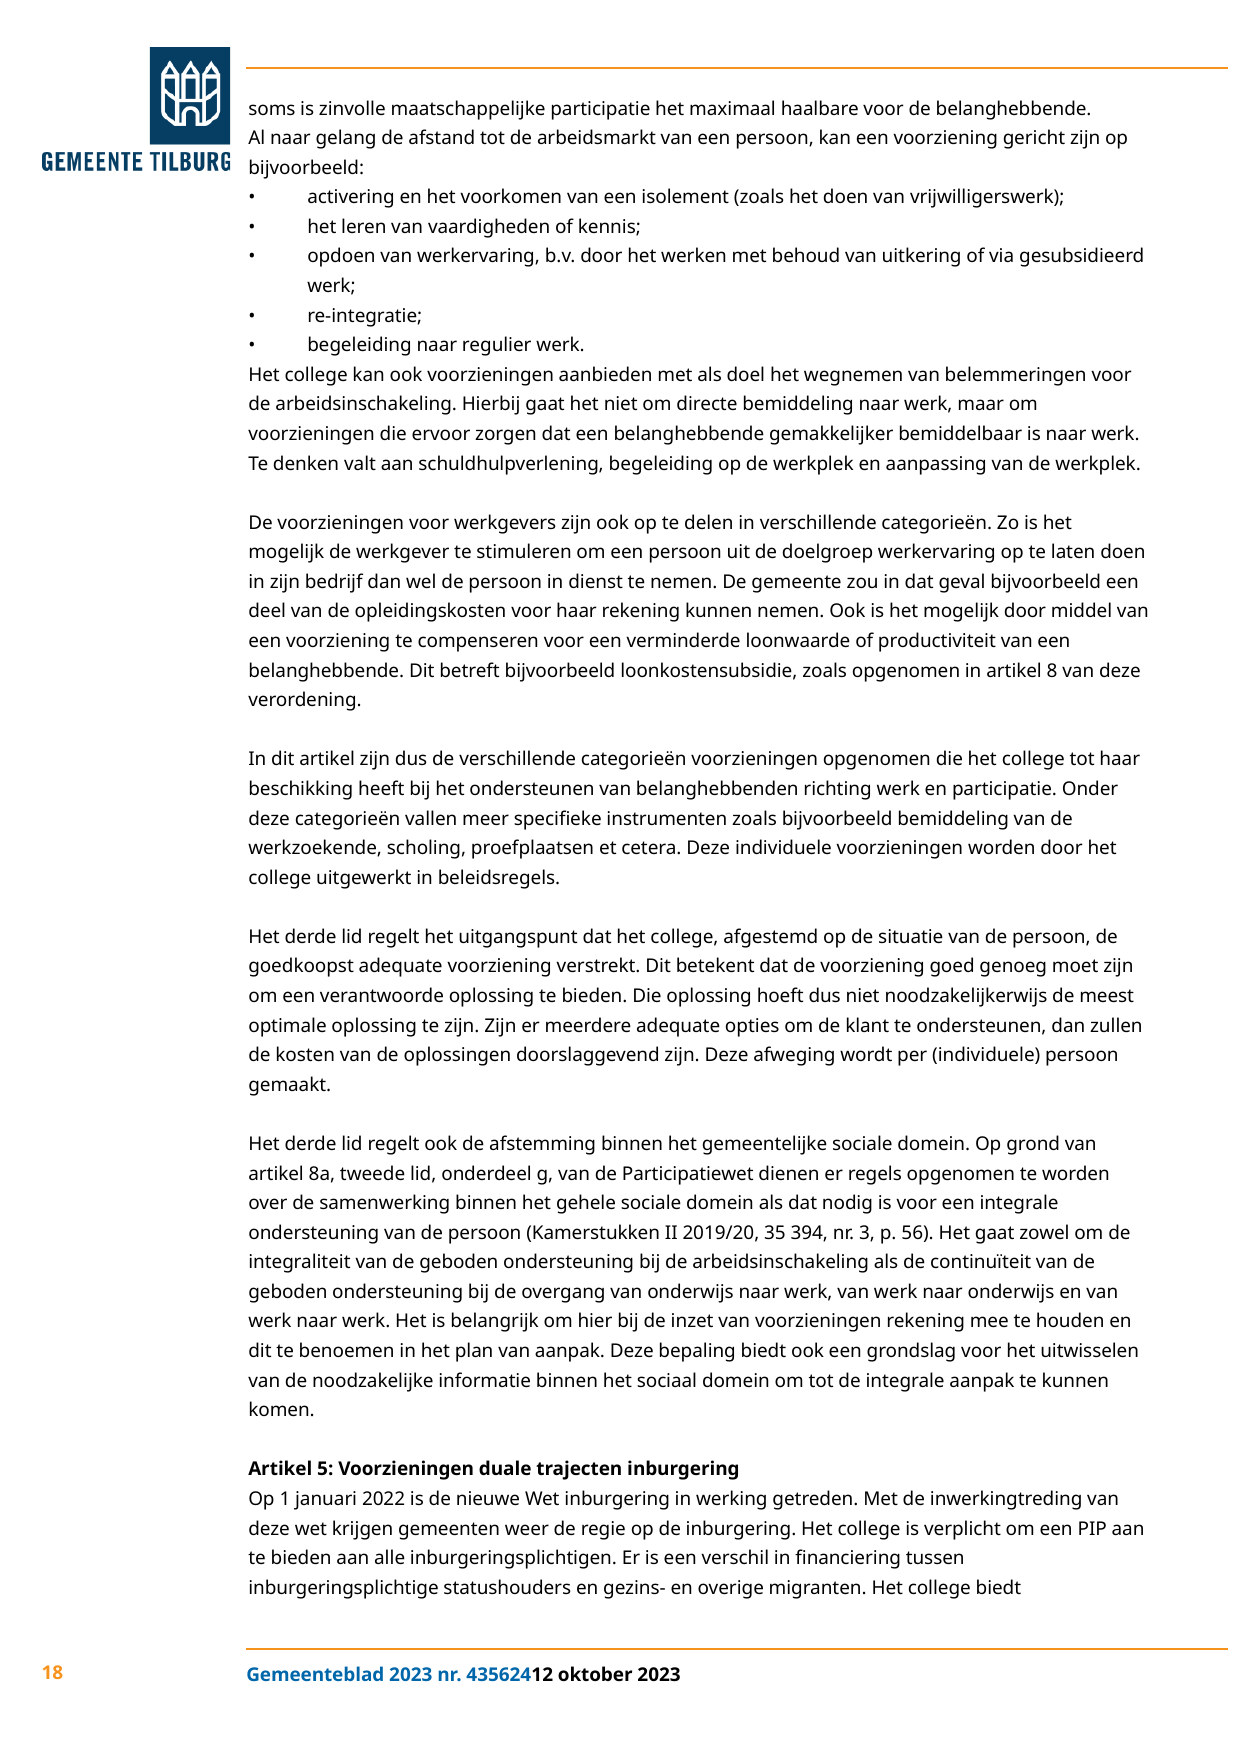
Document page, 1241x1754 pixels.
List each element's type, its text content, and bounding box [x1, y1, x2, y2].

picture [41, 47, 231, 172]
text Het derde lid regelt het uitgangspunt dat het college, afgestemd op de situatie van de persoon, de goedkoopst adequate voorziening verstrekt. Dit betekent dat de voorziening goed genoeg moet zijn om een verantwoorde oplossing te bieden. Die oplossing hoeft dus niet noodzakelijkerwijs de meest optimale oplossing te zijn. Zijn er meerdere adequate opties om de klant te ondersteunen, dan zullen de kosten van de oplossingen doorslaggevend zijn. Deze afweging wordt per (individuele) persoon gemaakt. [248, 923, 1152, 1097]
list het leren van vaardigheden of kennis; [248, 213, 1152, 239]
text Op 1 januari 2022 is de nieuwe Wet inburgering in werking getreden. Met de inwerkingtreding van deze wet krijgen gemeenten weer de regie op de inburgering. Het college is verplicht om een PIP aan te bieden aan alle inburgeringsplichtigen. Er is een verschil in financiering tussen inburgeringsplichtige statushouders en gezins- en overige migranten. Het college biedt [248, 1485, 1152, 1600]
text Al naar gelang de afstand tot de arbeidsmarkt van een persoon, kan een voorziening gericht zijn op bijvoorbeeld: [248, 124, 1152, 180]
list begeleiding naar regulier werk. [248, 331, 1152, 357]
list opdoen van werkervaring, b.v. door het werken met behoud van uitkering of via gesubsidieerd werk; [248, 243, 1152, 298]
list re-integratie; [248, 302, 1152, 328]
text De voorzieningen voor werkgevers zijn ook op te delen in verschillende categorieën. Zo is het mogelijk de werkgever te stimuleren om een persoon uit de doelgroep werkervaring op te laten doen in zijn bedrijf dan wel de persoon in dienst te nemen. De gemeente zou in dat geval bijvoorbeeld een deel van de opleidingskosten voor haar rekening kunnen nemen. Ook is het mogelijk door middel van een voorziening te compenseren voor een verminderde loonwaarde of productiviteit van een belanghebbende. Dit betreft bijvoorbeeld loonkostensubsidie, zoals opgenomen in artikel 8 van deze verordening. [248, 509, 1152, 712]
text Het derde lid regelt ook de afstemming binnen het gemeentelijke sociale domein. Op grond van artikel 8a, tweede lid, onderdeel g, van de Participatiewet dienen er regels opgenomen te worden over de samenwerking binnen het gehele sociale domein als dat nodig is voor een integrale ondersteuning van de persoon (Kamerstukken II 2019/20, 35 394, nr. 3, p. 56). Het gaat zowel om de integraliteit van de geboden ondersteuning bij de arbeidsinschakeling als de continuïteit van de geboden ondersteuning bij de overgang van onderwijs naar werk, van werk naar onderwijs en van werk naar werk. Het is belangrijk om hier bij de inzet van voorzieningen rekening mee te houden en dit te benoemen in het plan van aanpak. Deze bepaling biedt ook een grondslag voor het uitwisselen van de noodzakelijke informatie binnen het sociaal domein om tot de integrale aanpak te kunnen komen. [248, 1130, 1152, 1422]
text Artikel 5: Voorzieningen duale trajecten inburgering [248, 1456, 1152, 1481]
text soms is zinvolle maatschappelijke participatie het maximaal haalbare voor de belanghebbende. [248, 95, 1152, 121]
list activering en het voorkomen van een isolement (zoals het doen van vrijwilligerswerk); [248, 183, 1152, 209]
text In dit artikel zijn dus de verschillende categorieën voorzieningen opgenomen die het college tot haar beschikking heeft bij het ondersteunen van belanghebbenden richting werk en participatie. Onder deze categorieën vallen meer specifieke instrumenten zoals bijvoorbeeld bemiddeling van de werkzoekende, scholing, proefplaatsen et cetera. Deze individuele voorzieningen worden door het college uitgewerkt in beleidsregels. [248, 746, 1152, 890]
text Het college kan ook voorzieningen aanbieden met als doel het wegnemen van belemmeringen voor de arbeidsinschakeling. Hierbij gaat het niet om directe bemiddeling naar werk, maar om voorzieningen die ervoor zorgen dat een belanghebbende gemakkelijker bemiddelbaar is naar werk. Te denken valt aan schuldhulpverlening, begeleiding op de werkplek en aanpassing van de werkplek. [248, 361, 1152, 476]
